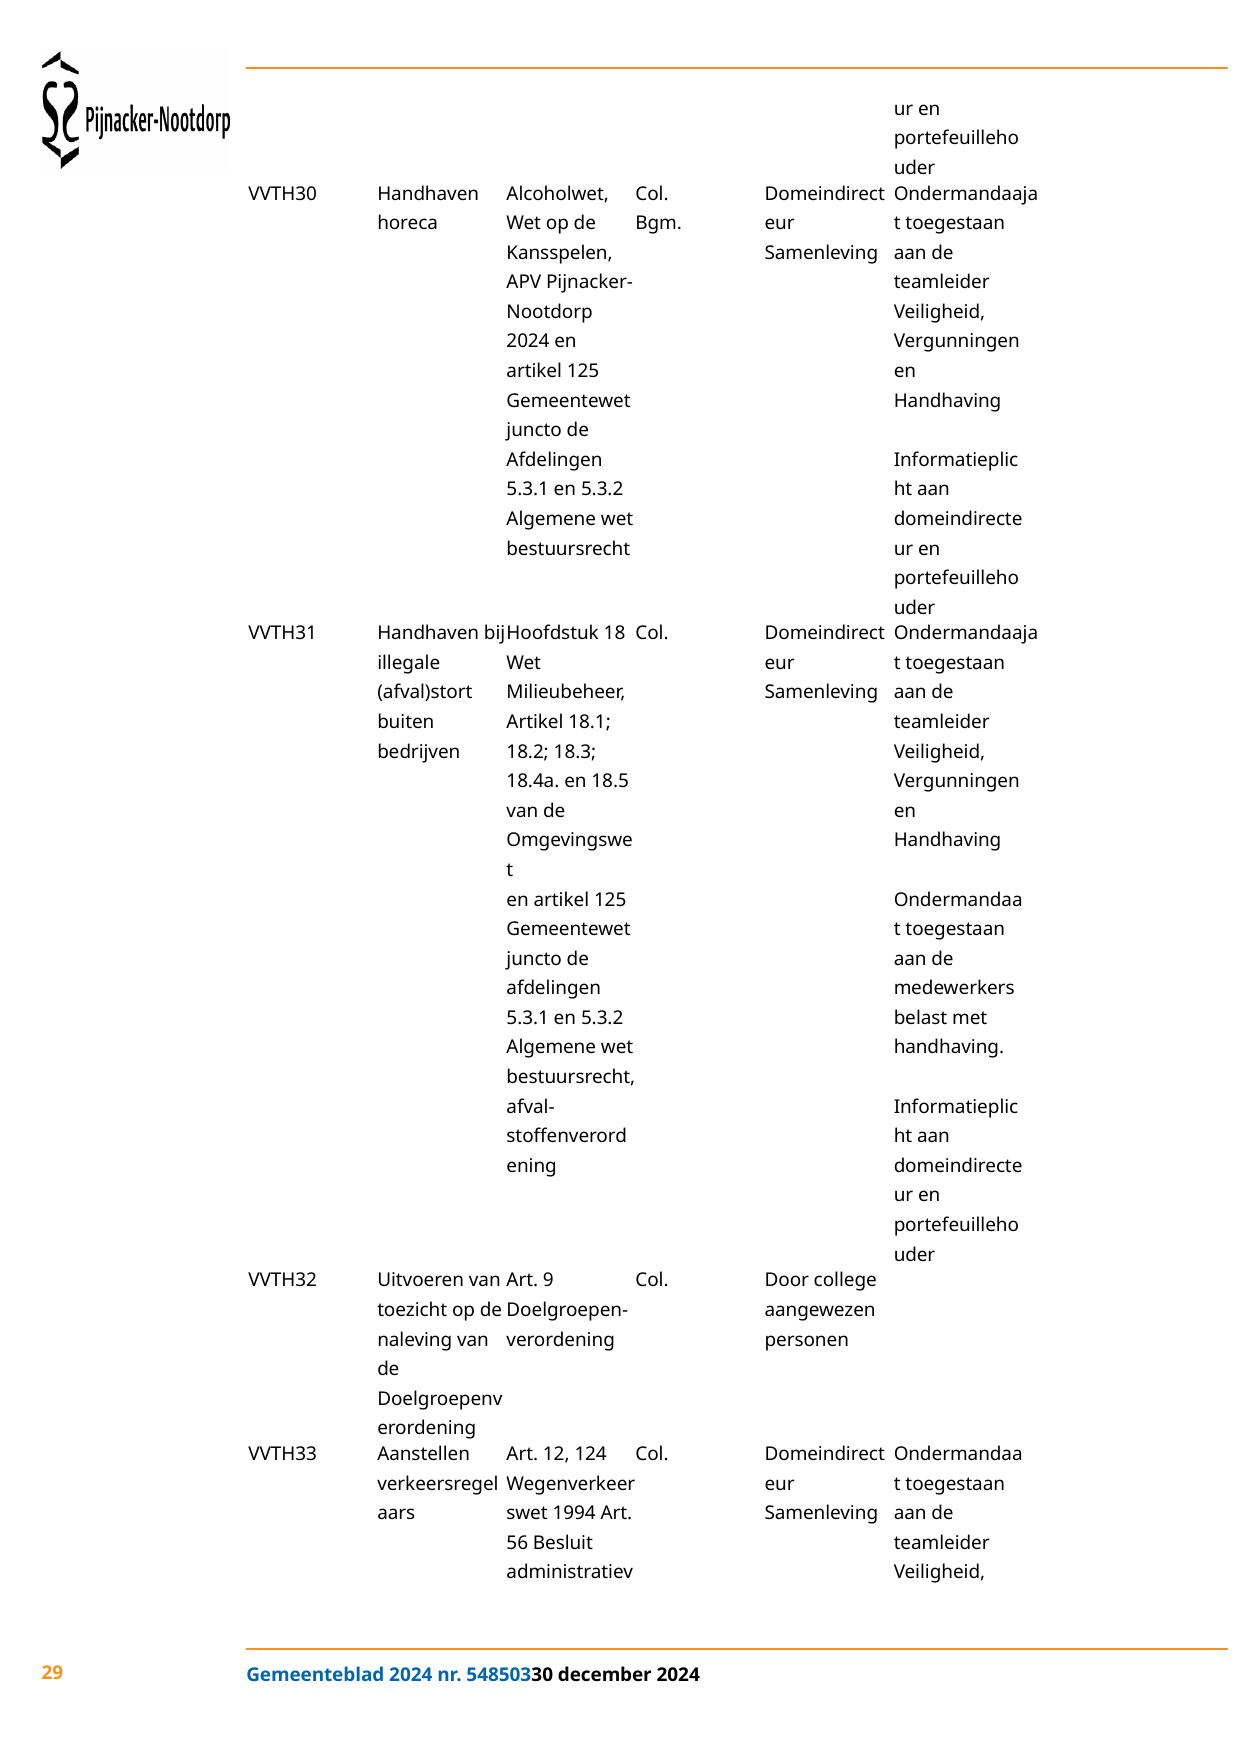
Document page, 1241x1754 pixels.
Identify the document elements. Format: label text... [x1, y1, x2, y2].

table_cell ja [1023, 180, 1152, 619]
table_cell Col. [635, 620, 764, 1267]
table_cell Art. 12, 124 Wegenverkeerswet 1994 Art. 56 Besluit administratiev [506, 1440, 635, 1584]
table_cell Aanstellen verkeersregelaars [377, 1440, 506, 1584]
table_cell Door college aangewezen personen [764, 1267, 893, 1440]
table_cell [1023, 1440, 1152, 1584]
table_cell [1023, 95, 1152, 180]
table_cell [635, 95, 764, 180]
picture [41, 47, 231, 172]
table_cell Alcoholwet, Wet op de Kansspelen, APV Pijnacker-Nootdorp 2024 en artikel 125 Gemeentewet juncto de Afdelingen 5.3.1 en 5.3.2 Algemene wet bestuursrecht [506, 180, 635, 619]
table_cell VVTH32 [248, 1267, 377, 1440]
table_cell Handhaven horeca [377, 180, 506, 619]
table_cell VVTH31 [248, 620, 377, 1267]
table_cell Col. Bgm. [635, 180, 764, 619]
table_cell Ondermandaat toegestaan aan de teamleider Veiligheid, Vergunningen en Handhaving Ondermandaat toegestaan aan de medewerkers belast met handhaving. Informatieplicht aan domeindirecteur en portefeuillehouder [894, 620, 1022, 1267]
table_cell Ondermandaat toegestaan aan de teamleider Veiligheid, [894, 1440, 1022, 1584]
table_cell Uitvoeren van toezicht op de naleving van de Doelgroepenverordening [377, 1267, 506, 1440]
table_cell Col. [635, 1267, 764, 1440]
table_cell [377, 95, 506, 180]
table_cell Ondermandaat toegestaan aan de teamleider Veiligheid, Vergunningen en Handhaving Informatieplicht aan domeindirecteur en portefeuillehouder [894, 180, 1022, 619]
table_cell Domeindirecteur Samenleving [764, 180, 893, 619]
table_cell Hoofdstuk 18 Wet Milieubeheer, Artikel 18.1; 18.2; 18.3; 18.4a. en 18.5 van de Omgevingswet en artikel 125 Gemeentewet juncto de afdelingen 5.3.1 en 5.3.2 Algemene wet bestuursrecht, afval-stoffenverordening [506, 620, 635, 1267]
table_cell ur en portefeuillehouder [894, 95, 1022, 180]
table_cell VVTH33 [248, 1440, 377, 1584]
table_cell Domeindirecteur Samenleving [764, 1440, 893, 1584]
table_cell [248, 95, 377, 180]
table_cell [764, 95, 893, 180]
table_cell ja [1023, 620, 1152, 1267]
table_cell VVTH30 [248, 180, 377, 619]
table_cell Handhaven bij illegale (afval)stort buiten bedrijven [377, 620, 506, 1267]
table_cell Domeindirecteur Samenleving [764, 620, 893, 1267]
table_cell [894, 1267, 1022, 1440]
table_cell [1023, 1267, 1152, 1440]
table_cell Col. [635, 1440, 764, 1584]
table_cell [506, 95, 635, 180]
table_cell Art. 9 Doelgroepen-verordening [506, 1267, 635, 1440]
